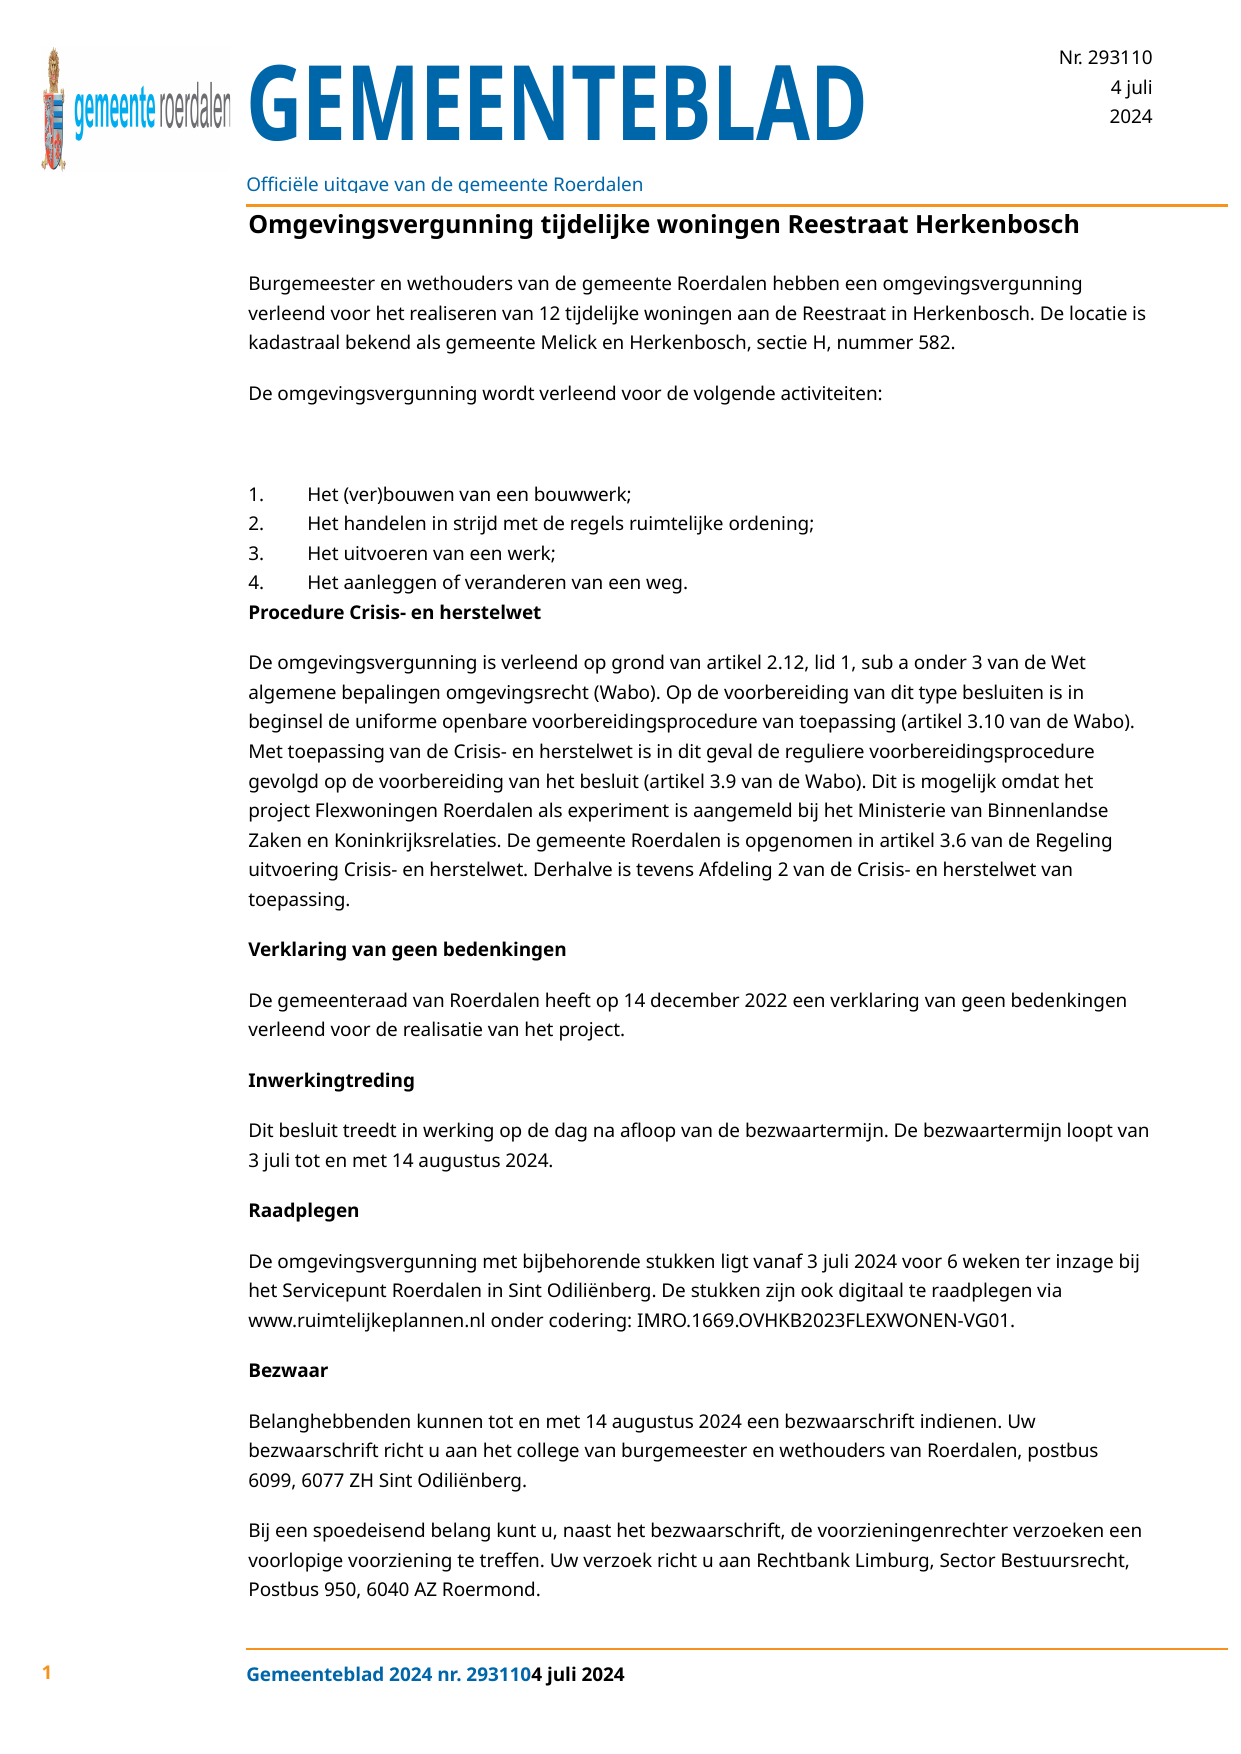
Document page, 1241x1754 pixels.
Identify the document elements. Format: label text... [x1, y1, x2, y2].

list Het uitvoeren van een werk; [248, 540, 1152, 566]
text Omgevingsvergunning tijdelijke woningen Reestraat Herkenbosch [248, 207, 1152, 241]
text Raadplegen [248, 1197, 1152, 1223]
list Het aanleggen of veranderen van een weg. [248, 569, 1152, 595]
text Dit besluit treedt in werking op de dag na afloop van de bezwaartermijn. De bezwaartermijn loopt van 3 juli tot en met 14 augustus 2024. [248, 1117, 1152, 1173]
text Procedure Crisis- en herstelwet [248, 599, 1152, 625]
text De gemeenteraad van Roerdalen heeft op 14 december 2022 een verklaring van geen bedenkingen verleend voor de realisatie van het project. [248, 987, 1152, 1042]
text De omgevingsvergunning wordt verleend voor de volgende activiteiten: [248, 380, 1152, 406]
list Het (ver)bouwen van een bouwwerk; [248, 481, 1152, 506]
text Bezwaar [248, 1357, 1152, 1383]
text Inwerkingtreding [248, 1067, 1152, 1093]
list Het handelen in strijd met de regels ruimtelijke ordening; [248, 510, 1152, 536]
text Belanghebbenden kunnen tot en met 14 augustus 2024 een bezwaarschrift indienen. Uw bezwaarschrift richt u aan het college van burgemeester en wethouders van Roerdalen, postbus 6099, 6077 ZH Sint Odiliënberg. [248, 1408, 1152, 1493]
text Verklaring van geen bedenkingen [248, 937, 1152, 962]
text De omgevingsvergunning is verleend op grond van artikel 2.12, lid 1, sub a onder 3 van de Wet algemene bepalingen omgevingsrecht (Wabo). Op de voorbereiding van dit type besluiten is in beginsel de uniforme openbare voorbereidingsprocedure van toepassing (artikel 3.10 van de Wabo). Met toepassing van de Crisis- en herstelwet is in dit geval de reguliere voorbereidingsprocedure gevolgd op de voorbereiding van het besluit (artikel 3.9 van de Wabo). Dit is mogelijk omdat het project Flexwoningen Roerdalen als experiment is aangemeld bij het Ministerie van Binnenlandse Zaken en Koninkrijksrelaties. De gemeente Roerdalen is opgenomen in artikel 3.6 van de Regeling uitvoering Crisis- en herstelwet. Derhalve is tevens Afdeling 2 van de Crisis- en herstelwet van toepassing. [248, 649, 1152, 912]
text Burgemeester en wethouders van de gemeente Roerdalen hebben een omgevingsvergunning verleend voor het realiseren van 12 tijdelijke woningen aan de Reestraat in Herkenbosch. De locatie is kadastraal bekend als gemeente Melick en Herkenbosch, sectie H, nummer 582. [248, 270, 1152, 355]
text Bij een spoedeisend belang kunt u, naast het bezwaarschrift, de voorzieningenrechter verzoeken een voorlopige voorziening te treffen. Uw verzoek richt u aan Rechtbank Limburg, Sector Bestuursrecht, Postbus 950, 6040 AZ Roermond. [248, 1517, 1152, 1602]
picture [41, 47, 231, 172]
text De omgevingsvergunning met bijbehorende stukken ligt vanaf 3 juli 2024 voor 6 weken ter inzage bij het Servicepunt Roerdalen in Sint Odiliënberg. De stukken zijn ook digitaal te raadplegen via www.ruimtelijkeplannen.nl onder codering: IMRO.1669.OVHKB2023FLEXWONEN-VG01. [248, 1248, 1152, 1333]
